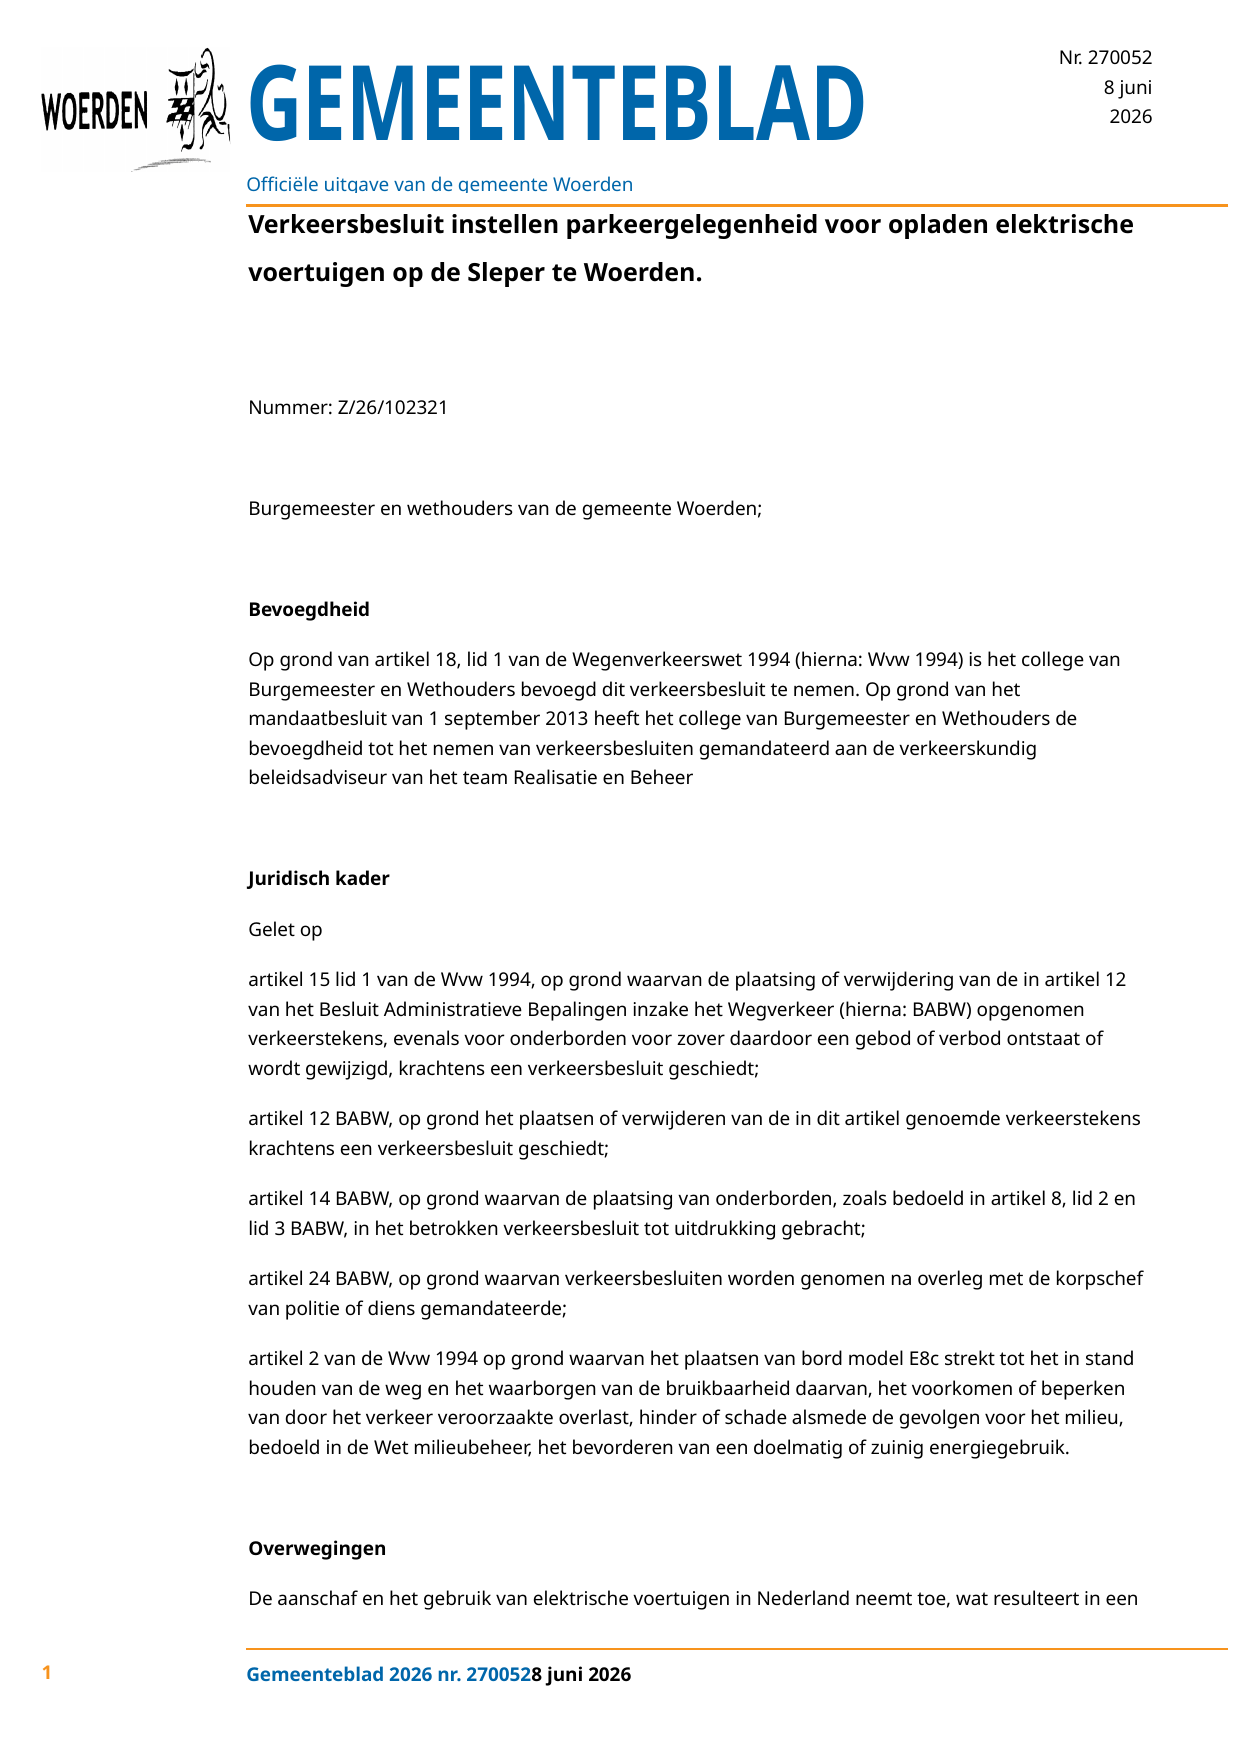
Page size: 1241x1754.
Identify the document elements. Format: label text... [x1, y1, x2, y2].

text Op grond van artikel 18, lid 1 van de Wegenverkeerswet 1994 (hierna: Wvw 1994) is het college van Burgemeester en Wethouders bevoegd dit verkeersbesluit te nemen. Op grond van het mandaatbesluit van 1 september 2013 heeft het college van Burgemeester en Wethouders de bevoegdheid tot het nemen van verkeersbesluiten gemandateerd aan de verkeerskundig beleidsadviseur van het team Realisatie en Beheer [248, 646, 1152, 790]
text Burgemeester en wethouders van de gemeente Woerden; [248, 495, 1152, 521]
text De aanschaf en het gebruik van elektrische voertuigen in Nederland neemt toe, wat resulteert in een [248, 1585, 1152, 1611]
text Verkeersbesluit instellen parkeergelegenheid voor opladen elektrische voertuigen op de Sleper te Woerden. [248, 207, 1152, 288]
text artikel 14 BABW, op grond waarvan de plaatsing van onderborden, zoals bedoeld in artikel 8, lid 2 en lid 3 BABW, in het betrokken verkeersbesluit tot uitdrukking gebracht; [248, 1185, 1152, 1241]
text Nummer: Z/26/102321 [248, 394, 1152, 420]
text Juridisch kader [248, 865, 1152, 891]
text artikel 24 BABW, op grond waarvan verkeersbesluiten worden genomen na overleg met de korpschef van politie of diens gemandateerde; [248, 1265, 1152, 1321]
text Gelet op [248, 916, 1152, 941]
text artikel 12 BABW, op grond het plaatsen of verwijderen van de in dit artikel genoemde verkeerstekens krachtens een verkeersbesluit geschiedt; [248, 1105, 1152, 1161]
text artikel 15 lid 1 van de Wvw 1994, op grond waarvan de plaatsing of verwijdering van de in artikel 12 van het Besluit Administratieve Bepalingen inzake het Wegverkeer (hierna: BABW) opgenomen verkeerstekens, evenals voor onderborden voor zover daardoor een gebod of verbod ontstaat of wordt gewijzigd, krachtens een verkeersbesluit geschiedt; [248, 966, 1152, 1081]
text Overwegingen [248, 1535, 1152, 1561]
picture [41, 47, 231, 172]
text artikel 2 van de Wvw 1994 op grond waarvan het plaatsen van bord model E8c strekt tot het in stand houden van de weg en het waarborgen van de bruikbaarheid daarvan, het voorkomen of beperken van door het verkeer veroorzaakte overlast, hinder of schade alsmede de gevolgen voor het milieu, bedoeld in de Wet milieubeheer, het bevorderen van een doelmatig of zuinig energiegebruik. [248, 1345, 1152, 1460]
text Bevoegdheid [248, 596, 1152, 621]
